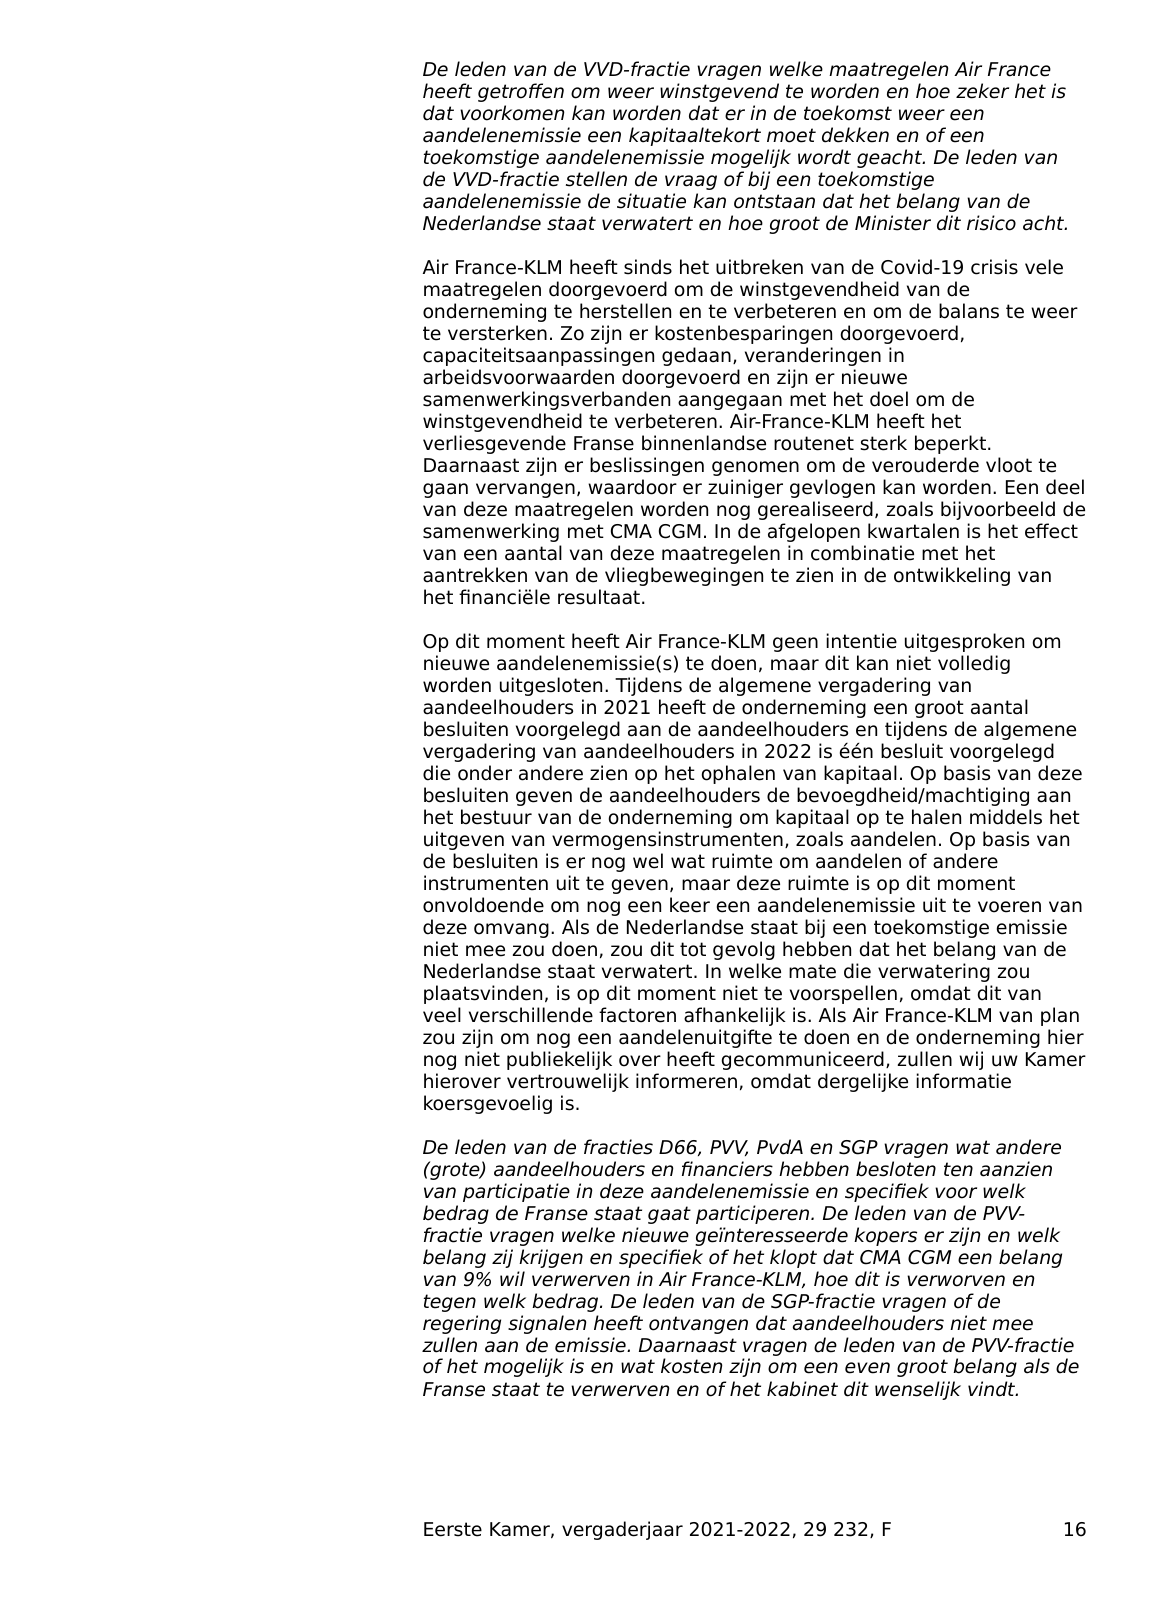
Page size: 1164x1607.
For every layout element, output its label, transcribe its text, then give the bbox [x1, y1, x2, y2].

text Op dit moment heeft Air France-KLM geen intentie uitgesproken om nieuwe aandelenemissie(s) te doen, maar dit kan niet volledig worden uitgesloten. Tijdens de algemene vergadering van aandeelhouders in 2021 heeft de onderneming een groot aantal besluiten voorgelegd aan de aandeelhouders en tijdens de algemene vergadering van aandeelhouders in 2022 is één besluit voorgelegd die onder andere zien op het ophalen van kapitaal. Op basis van deze besluiten geven de aandeelhouders de bevoegdheid/machtiging aan het bestuur van de onderneming om kapitaal op te halen middels het uitgeven van vermogensinstrumenten, zoals aandelen. Op basis van de besluiten is er nog wel wat ruimte om aandelen of andere instrumenten uit te geven, maar deze ruimte is op dit moment onvoldoende om nog een keer een aandelenemissie uit te voeren van deze omvang. Als de Nederlandse staat bij een toekomstige emissie niet mee zou doen, zou dit tot gevolg hebben dat het belang van de Nederlandse staat verwatert. In welke mate die verwatering zou plaatsvinden, is op dit moment niet te voorspellen, omdat dit van veel verschillende factoren afhankelijk is. Als Air France-KLM van plan zou zijn om nog een aandelenuitgifte te doen en de onderneming hier nog niet publiekelijk over heeft gecommuniceerd, zullen wij uw Kamer hierover vertrouwelijk informeren, omdat dergelijke informatie koersgevoelig is. [422, 631, 1087, 1114]
text Air France-KLM heeft sinds het uitbreken van de Covid-19 crisis vele maatregelen doorgevoerd om de winstgevendheid van de onderneming te herstellen en te verbeteren en om de balans te weer te versterken. Zo zijn er kostenbesparingen doorgevoerd, capaciteitsaanpassingen gedaan, veranderingen in arbeidsvoorwaarden doorgevoerd en zijn er nieuwe samenwerkingsverbanden aangegaan met het doel om de winstgevendheid te verbeteren. Air-France-KLM heeft het verliesgevende Franse binnenlandse routenet sterk beperkt. Daarnaast zijn er beslissingen genomen om de verouderde vloot te gaan vervangen, waardoor er zuiniger gevlogen kan worden. Een deel van deze maatregelen worden nog gerealiseerd, zoals bijvoorbeeld de samenwerking met CMA CGM. In de afgelopen kwartalen is het effect van een aantal van deze maatregelen in combinatie met het aantrekken van de vliegbewegingen te zien in de ontwikkeling van het financiële resultaat. [422, 257, 1087, 609]
text De leden van de VVD-fractie vragen welke maatregelen Air France heeft getroffen om weer winstgevend te worden en hoe zeker het is dat voorkomen kan worden dat er in de toekomst weer een aandelenemissie een kapitaaltekort moet dekken en of een toekomstige aandelenemissie mogelijk wordt geacht. De leden van de VVD-fractie stellen de vraag of bij een toekomstige aandelenemissie de situatie kan ontstaan dat het belang van de Nederlandse staat verwatert en hoe groot de Minister dit risico acht. [422, 59, 1087, 235]
text De leden van de fracties D66, PVV, PvdA en SGP vragen wat andere (grote) aandeelhouders en financiers hebben besloten ten aanzien van participatie in deze aandelenemissie en specifiek voor welk bedrag de Franse staat gaat participeren. De leden van de PVV-fractie vragen welke nieuwe geïnteresseerde kopers er zijn en welk belang zij krijgen en specifiek of het klopt dat CMA CGM een belang van 9% wil verwerven in Air France-KLM, hoe dit is verworven en tegen welk bedrag. De leden van de SGP-fractie vragen of de regering signalen heeft ontvangen dat aandeelhouders niet mee zullen aan de emissie. Daarnaast vragen de leden van de PVV-fractie of het mogelijk is en wat kosten zijn om een even groot belang als de Franse staat te verwerven en of het kabinet dit wenselijk vindt. [422, 1137, 1087, 1400]
